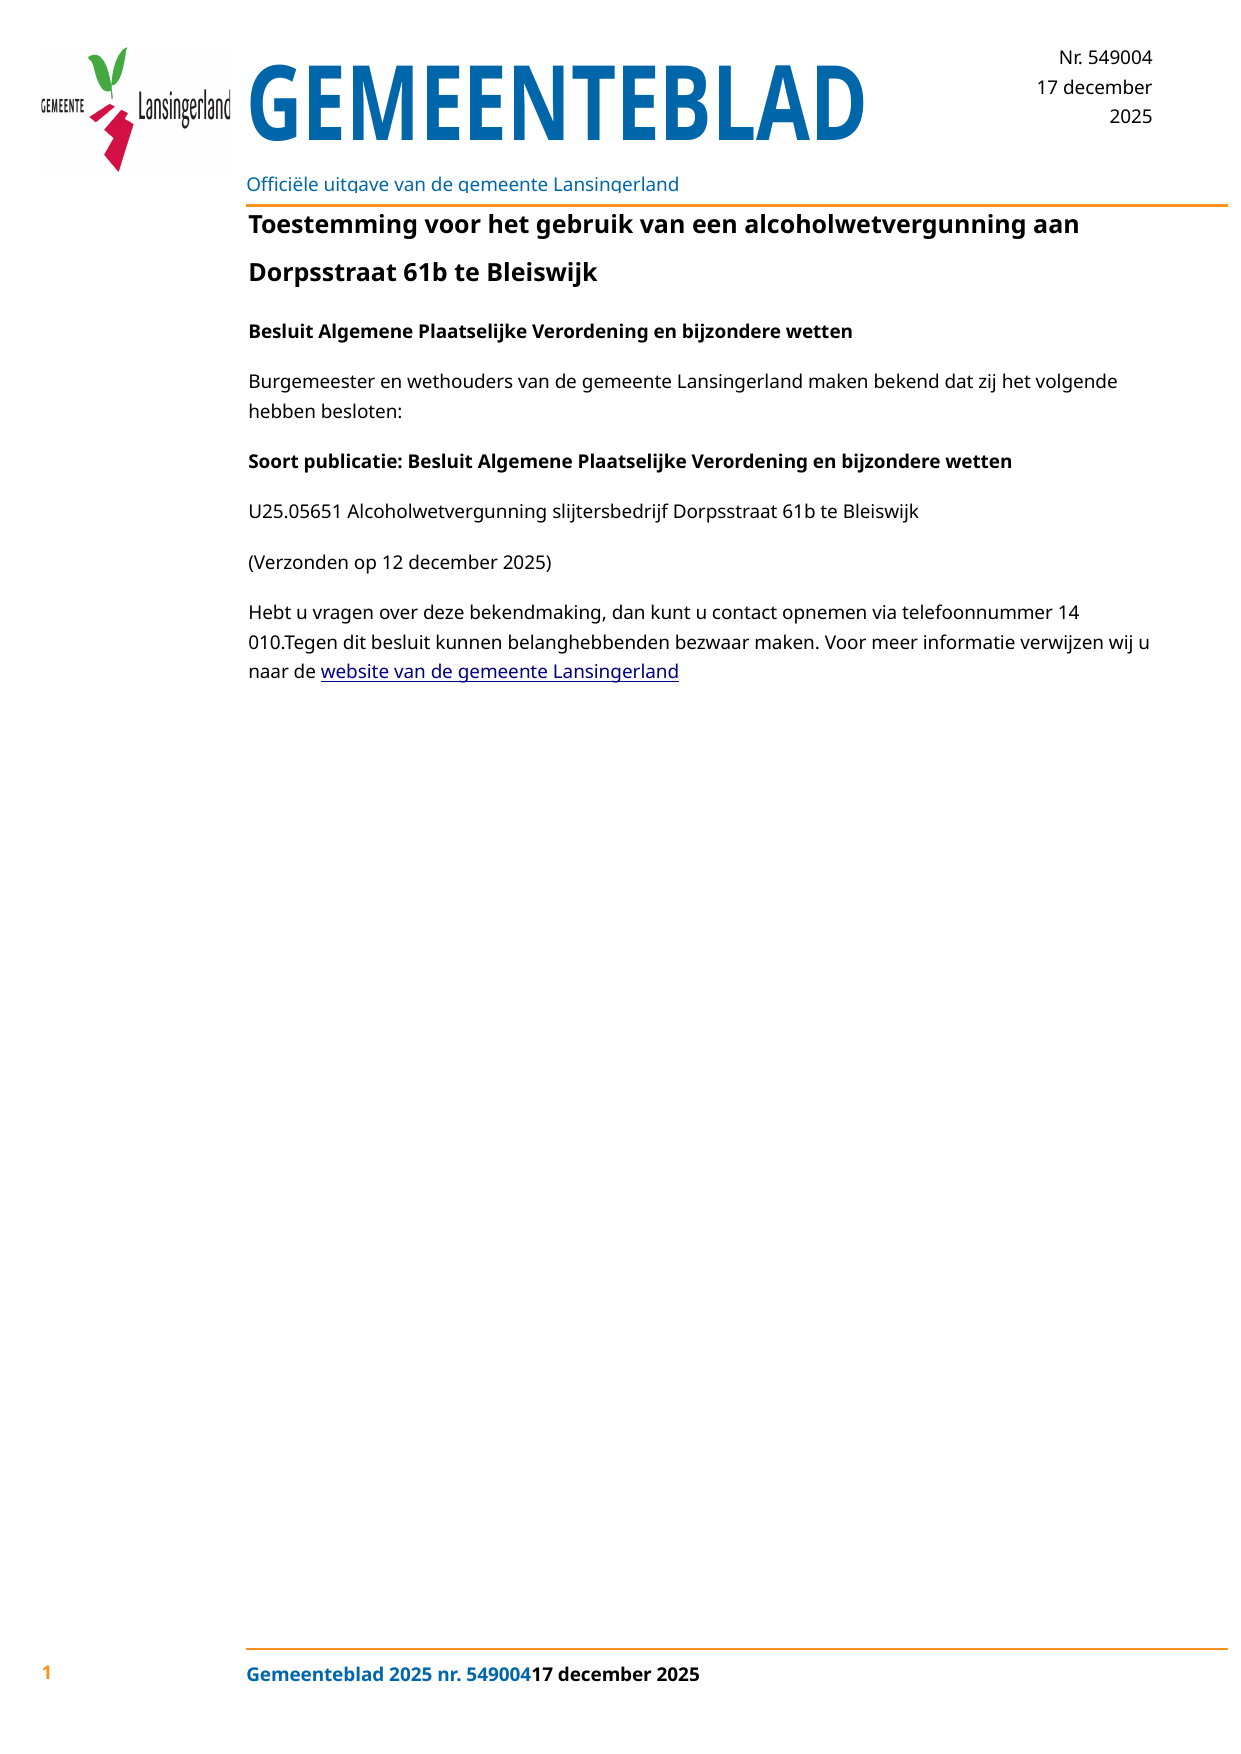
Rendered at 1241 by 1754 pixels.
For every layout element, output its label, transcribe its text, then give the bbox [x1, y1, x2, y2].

text Soort publicatie: Besluit Algemene Plaatselijke Verordening en bijzondere wetten [248, 448, 1152, 474]
text Hebt u vragen over deze bekendmaking, dan kunt u contact opnemen via telefoonnummer 14 010.Tegen dit besluit kunnen belanghebbenden bezwaar maken. Voor meer informatie verwijzen wij u naar de website van de gemeente Lansingerland [248, 599, 1152, 684]
text (Verzonden op 12 december 2025) [248, 549, 1152, 575]
text Burgemeester en wethouders van de gemeente Lansingerland maken bekend dat zij het volgende hebben besloten: [248, 368, 1152, 424]
picture [41, 47, 231, 172]
text U25.05651 Alcoholwetvergunning slijtersbedrijf Dorpsstraat 61b te Bleiswijk [248, 499, 1152, 524]
text Toestemming voor het gebruik van een alcoholwetvergunning aan Dorpsstraat 61b te Bleiswijk [248, 207, 1152, 288]
text Besluit Algemene Plaatselijke Verordening en bijzondere wetten [248, 318, 1152, 344]
